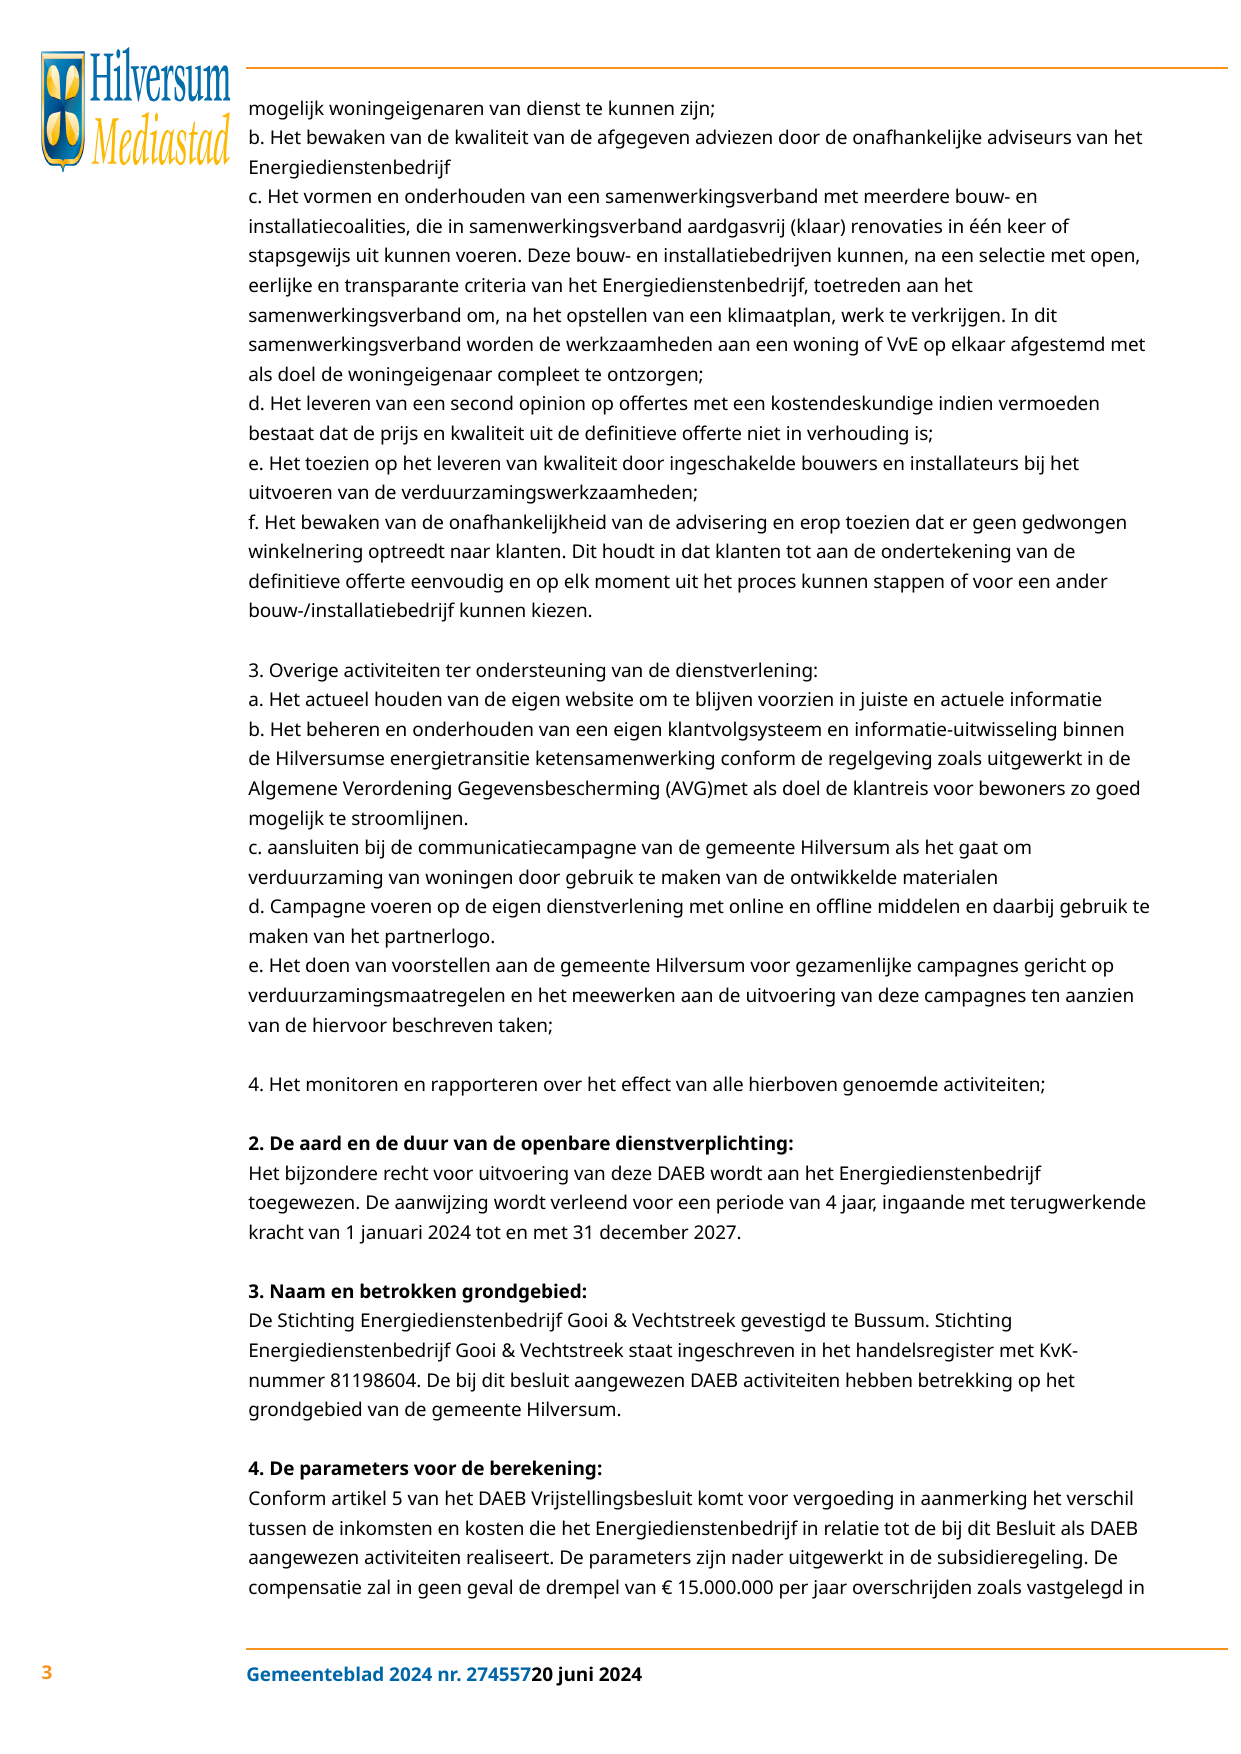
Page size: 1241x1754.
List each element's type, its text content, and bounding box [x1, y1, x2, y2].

text 2. De aard en de duur van de openbare dienstverplichting: [248, 1130, 1152, 1156]
text mogelijk woningeigenaren van dienst te kunnen zijn; [248, 95, 1152, 121]
text e. Het toezien op het leveren van kwaliteit door ingeschakelde bouwers en installateurs bij het uitvoeren van de verduurzamingswerkzaamheden; [248, 450, 1152, 505]
text c. aansluiten bij de communicatiecampagne van de gemeente Hilversum als het gaat om verduurzaming van woningen door gebruik te maken van de ontwikkelde materialen [248, 834, 1152, 890]
text Conform artikel 5 van het DAEB Vrijstellingsbesluit komt voor vergoeding in aanmerking het verschil tussen de inkomsten en kosten die het Energiedienstenbedrijf in relatie tot de bij dit Besluit als DAEB aangewezen activiteiten realiseert. De parameters zijn nader uitgewerkt in de subsidieregeling. De compensatie zal in geen geval de drempel van € 15.000.000 per jaar overschrijden zoals vastgelegd in [248, 1485, 1152, 1600]
text c. Het vormen en onderhouden van een samenwerkingsverband met meerdere bouw- en installatiecoalities, die in samenwerkingsverband aardgasvrij (klaar) renovaties in één keer of stapsgewijs uit kunnen voeren. Deze bouw- en installatiebedrijven kunnen, na een selectie met open, eerlijke en transparante criteria van het Energiedienstenbedrijf, toetreden aan het samenwerkingsverband om, na het opstellen van een klimaatplan, werk te verkrijgen. In dit samenwerkingsverband worden de werkzaamheden aan een woning of VvE op elkaar afgestemd met als doel de woningeigenaar compleet te ontzorgen; [248, 183, 1152, 387]
text a. Het actueel houden van de eigen website om te blijven voorzien in juiste en actuele informatie [248, 686, 1152, 712]
picture [41, 47, 231, 172]
text 4. De parameters voor de berekening: [248, 1456, 1152, 1481]
text 3. Naam en betrokken grondgebied: [248, 1278, 1152, 1304]
text Het bijzondere recht voor uitvoering van deze DAEB wordt aan het Energiedienstenbedrijf toegewezen. De aanwijzing wordt verleend voor een periode van 4 jaar, ingaande met terugwerkende kracht van 1 januari 2024 tot en met 31 december 2027. [248, 1160, 1152, 1245]
text b. Het bewaken van de kwaliteit van de afgegeven adviezen door de onafhankelijke adviseurs van het Energiedienstenbedrijf [248, 124, 1152, 180]
text f. Het bewaken van de onafhankelijkheid van de advisering en erop toezien dat er geen gedwongen winkelnering optreedt naar klanten. Dit houdt in dat klanten tot aan de ondertekening van de definitieve offerte eenvoudig en op elk moment uit het proces kunnen stappen of voor een ander bouw-/installatiebedrijf kunnen kiezen. [248, 509, 1152, 623]
text e. Het doen van voorstellen aan de gemeente Hilversum voor gezamenlijke campagnes gericht op verduurzamingsmaatregelen en het meewerken aan de uitvoering van deze campagnes ten aanzien van de hiervoor beschreven taken; [248, 953, 1152, 1038]
text d. Het leveren van een second opinion op offertes met een kostendeskundige indien vermoeden bestaat dat de prijs en kwaliteit uit de definitieve offerte niet in verhouding is; [248, 391, 1152, 446]
text 3. Overige activiteiten ter ondersteuning van de dienstverlening: [248, 657, 1152, 683]
text 4. Het monitoren en rapporteren over het effect van alle hierboven genoemde activiteiten; [248, 1071, 1152, 1097]
text d. Campagne voeren op de eigen dienstverlening met online en offline middelen en daarbij gebruik te maken van het partnerlogo. [248, 893, 1152, 949]
text De Stichting Energiedienstenbedrijf Gooi & Vechtstreek gevestigd te Bussum. Stichting Energiedienstenbedrijf Gooi & Vechtstreek staat ingeschreven in het handelsregister met KvK-nummer 81198604. De bij dit besluit aangewezen DAEB activiteiten hebben betrekking op het grondgebied van de gemeente Hilversum. [248, 1308, 1152, 1422]
text b. Het beheren en onderhouden van een eigen klantvolgsysteem en informatie-uitwisseling binnen de Hilversumse energietransitie ketensamenwerking conform de regelgeving zoals uitgewerkt in de Algemene Verordening Gegevensbescherming (AVG)met als doel de klantreis voor bewoners zo goed mogelijk te stroomlijnen. [248, 716, 1152, 831]
